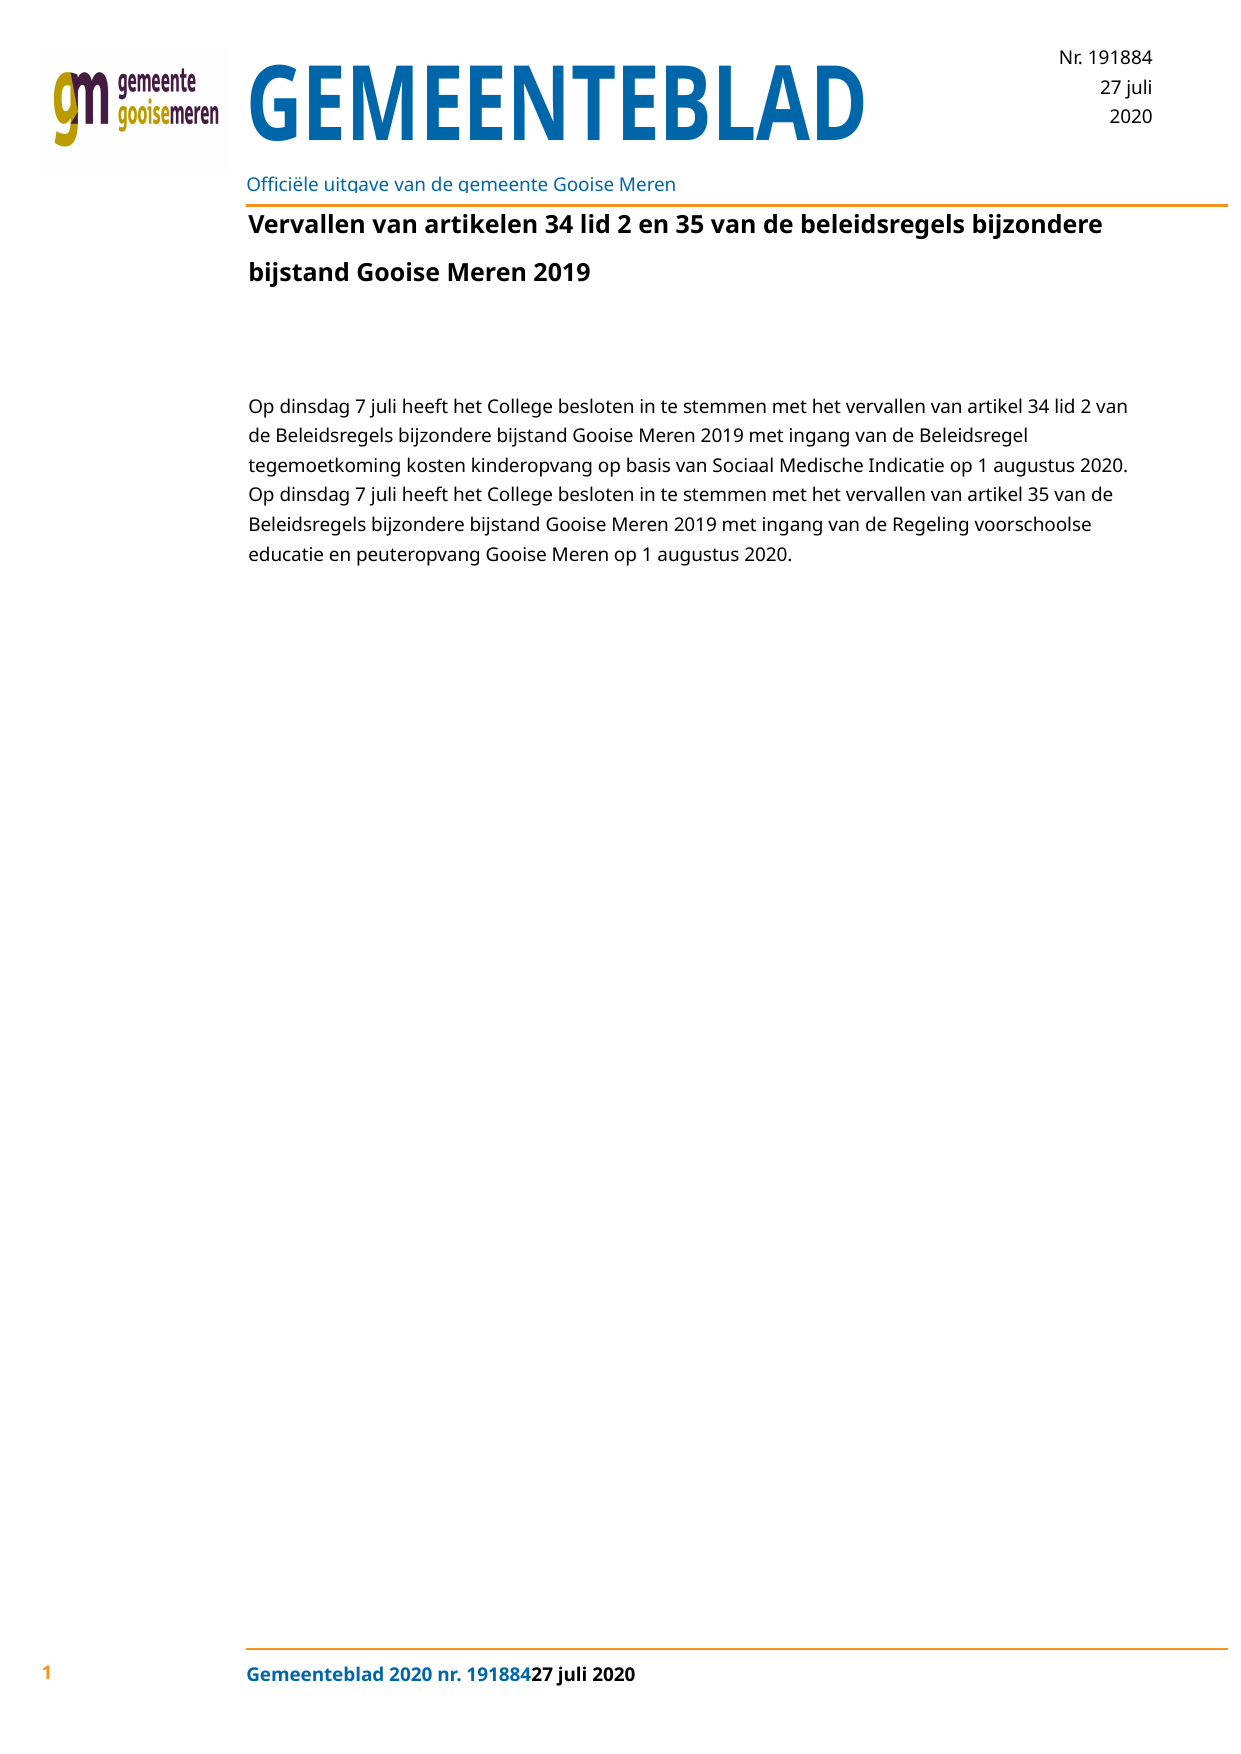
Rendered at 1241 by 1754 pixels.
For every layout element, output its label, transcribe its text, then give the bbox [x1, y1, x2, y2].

text Op dinsdag 7 juli heeft het College besloten in te stemmen met het vervallen van artikel 35 van de Beleidsregels bijzondere bijstand Gooise Meren 2019 met ingang van de Regeling voorschoolse educatie en peuteropvang Gooise Meren op 1 augustus 2020. [248, 482, 1152, 567]
picture [41, 47, 231, 172]
text Op dinsdag 7 juli heeft het College besloten in te stemmen met het vervallen van artikel 34 lid 2 van de Beleidsregels bijzondere bijstand Gooise Meren 2019 met ingang van de Beleidsregel tegemoetkoming kosten kinderopvang op basis van Sociaal Medische Indicatie op 1 augustus 2020. [248, 393, 1152, 478]
text Vervallen van artikelen 34 lid 2 en 35 van de beleidsregels bijzondere bijstand Gooise Meren 2019 [248, 207, 1152, 288]
